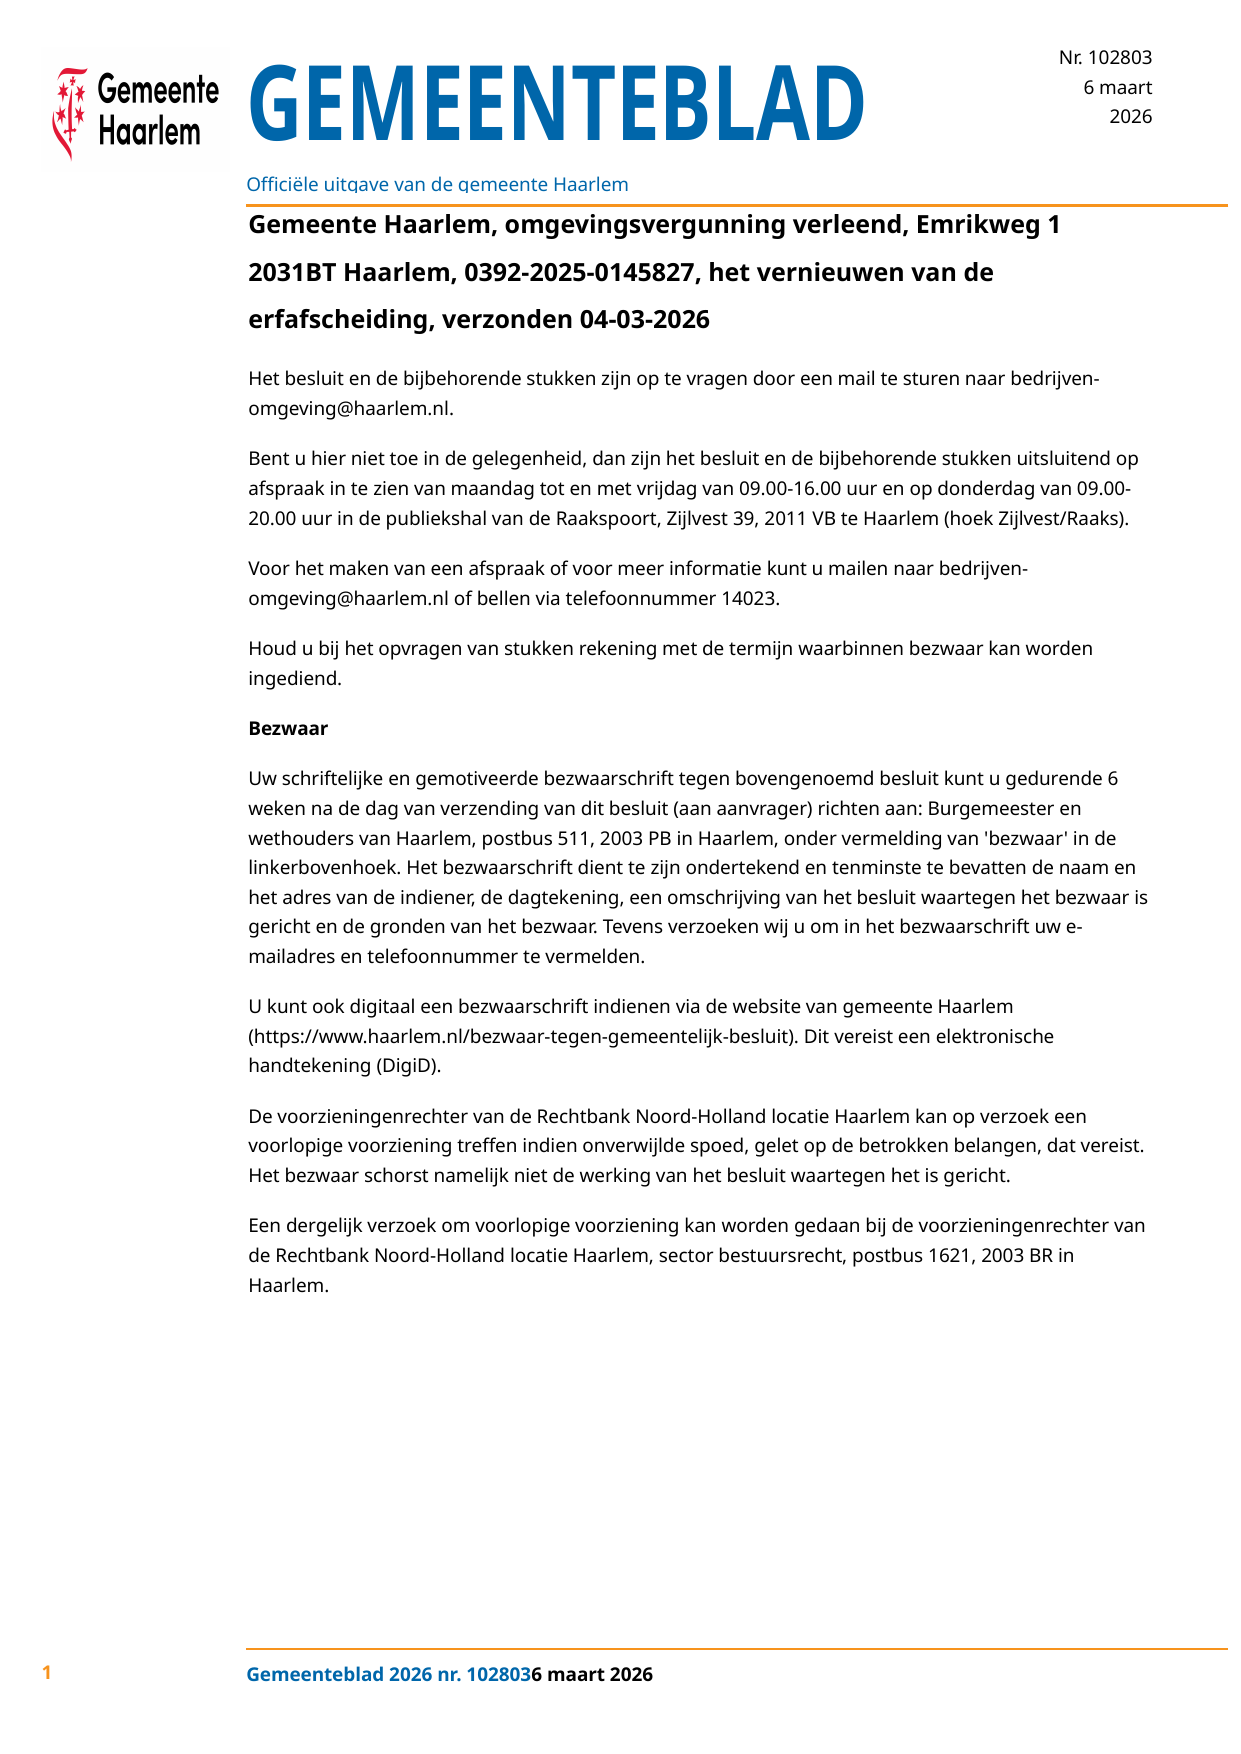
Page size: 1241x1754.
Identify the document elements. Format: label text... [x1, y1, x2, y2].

text Het besluit en de bijbehorende stukken zijn op te vragen door een mail te sturen naar bedrijven-omgeving@haarlem.nl. [248, 366, 1152, 421]
text Bezwaar [248, 715, 1152, 741]
picture [41, 47, 231, 172]
text De voorzieningenrechter van de Rechtbank Noord-Holland locatie Haarlem kan op verzoek een voorlopige voorziening treffen indien onverwijlde spoed, gelet op de betrokken belangen, dat vereist. Het bezwaar schorst namelijk niet de werking van het besluit waartegen het is gericht. [248, 1103, 1152, 1188]
text U kunt ook digitaal een bezwaarschrift indienen via de website van gemeente Haarlem (https://www.haarlem.nl/bezwaar-tegen-gemeentelijk-besluit). Dit vereist een elektronische handtekening (DigiD). [248, 993, 1152, 1078]
text Houd u bij het opvragen van stukken rekening met de termijn waarbinnen bezwaar kan worden ingediend. [248, 635, 1152, 690]
text Uw schriftelijke en gemotiveerde bezwaarschrift tegen bovengenoemd besluit kunt u gedurende 6 weken na de dag van verzending van dit besluit (aan aanvrager) richten aan: Burgemeester en wethouders van Haarlem, postbus 511, 2003 PB in Haarlem, onder vermelding van 'bezwaar' in de linkerbovenhoek. Het bezwaarschrift dient te zijn ondertekend en tenminste te bevatten de naam en het adres van de indiener, de dagtekening, een omschrijving van het besluit waartegen het bezwaar is gericht en de gronden van het bezwaar. Tevens verzoeken wij u om in het bezwaarschrift uw e-mailadres en telefoonnummer te vermelden. [248, 766, 1152, 969]
text Bent u hier niet toe in de gelegenheid, dan zijn het besluit en de bijbehorende stukken uitsluitend op afspraak in te zien van maandag tot en met vrijdag van 09.00-16.00 uur en op donderdag van 09.00-20.00 uur in de publiekshal van de Raakspoort, Zijlvest 39, 2011 VB te Haarlem (hoek Zijlvest/Raaks). [248, 446, 1152, 530]
text Voor het maken van een afspraak of voor meer informatie kunt u mailen naar bedrijven-omgeving@haarlem.nl of bellen via telefoonnummer 14023. [248, 555, 1152, 610]
text Gemeente Haarlem, omgevingsvergunning verleend, Emrikweg 1 2031BT Haarlem, 0392-2025-0145827, het vernieuwen van de erfafscheiding, verzonden 04-03-2026 [248, 207, 1152, 336]
text Een dergelijk verzoek om voorlopige voorziening kan worden gedaan bij de voorzieningenrechter van de Rechtbank Noord-Holland locatie Haarlem, sector bestuursrecht, postbus 1621, 2003 BR in Haarlem. [248, 1213, 1152, 1297]
